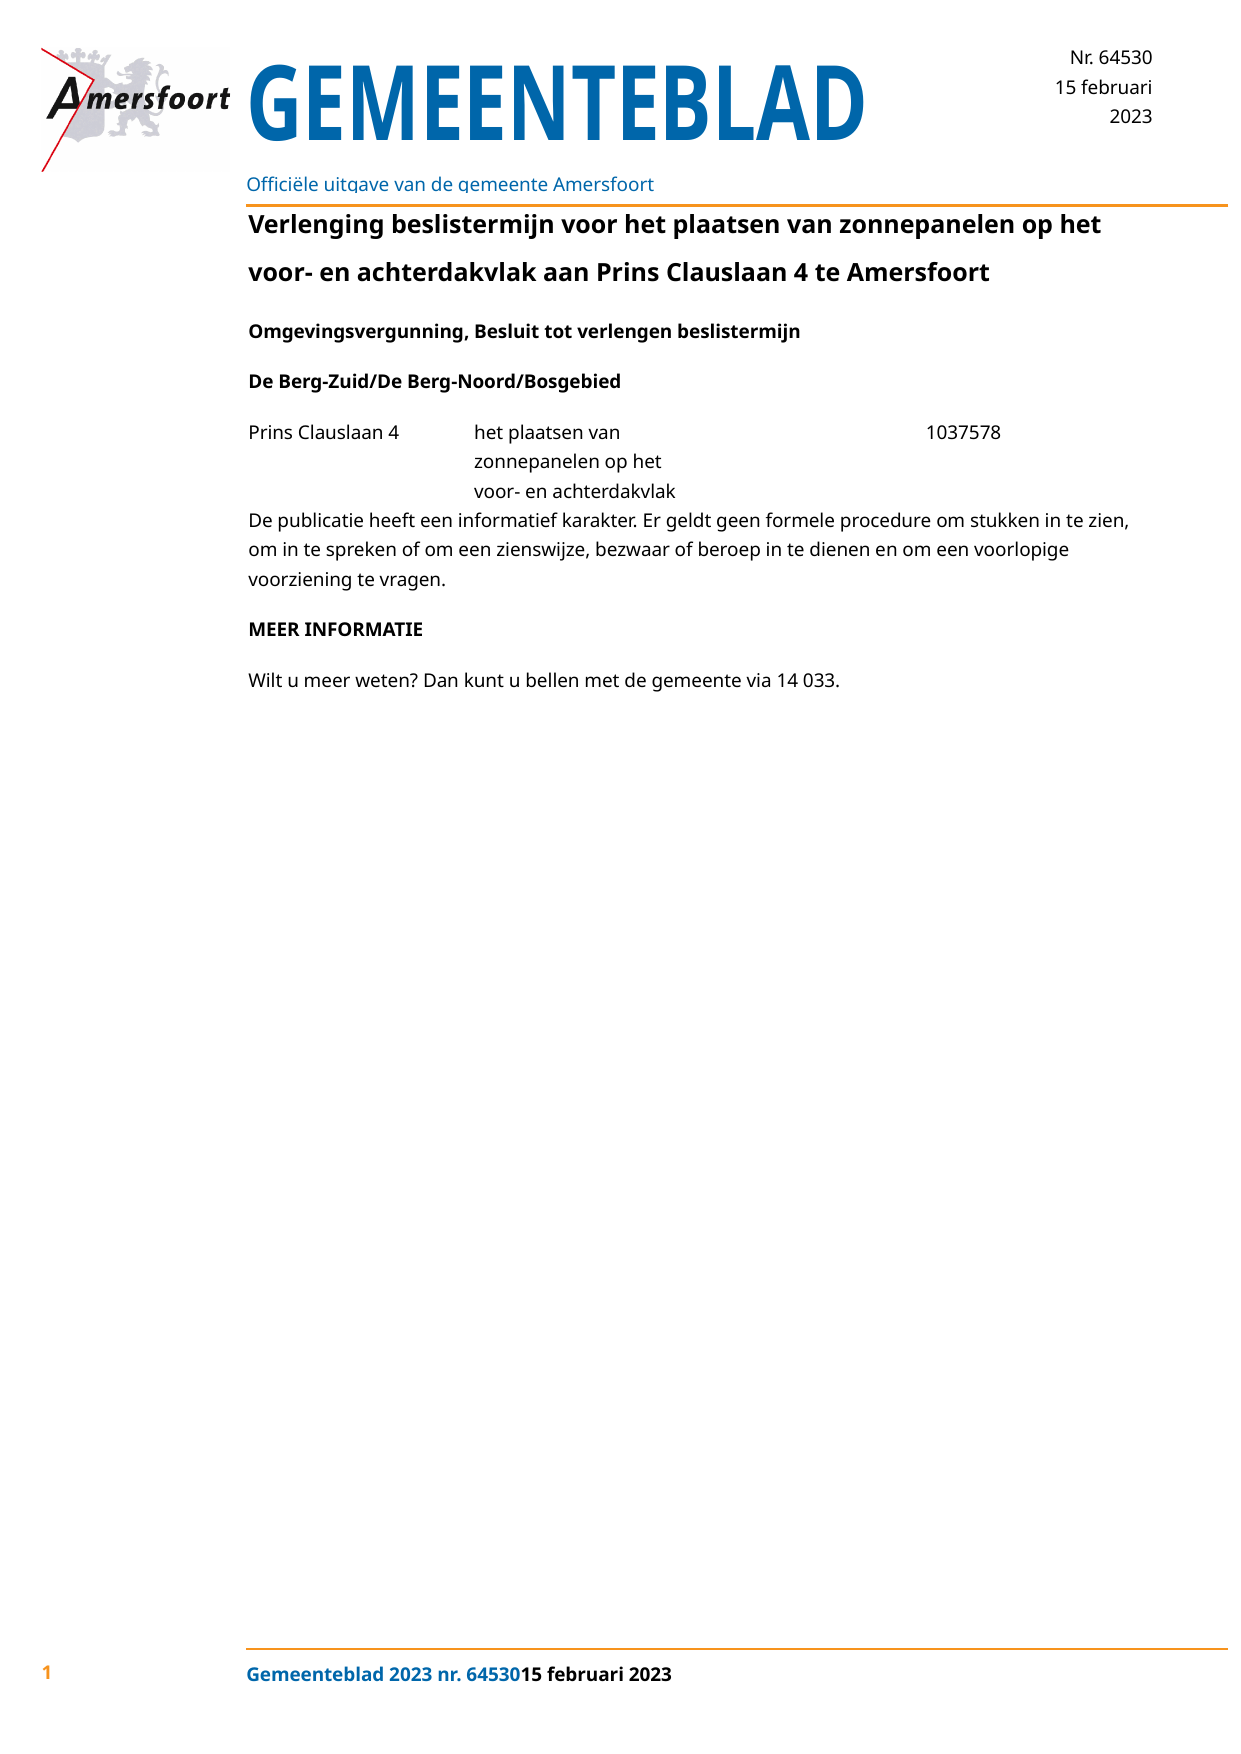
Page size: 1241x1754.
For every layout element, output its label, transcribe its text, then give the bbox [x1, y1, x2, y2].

table_header 1037578 [926, 419, 1152, 504]
text Verlenging beslistermijn voor het plaatsen van zonnepanelen op het voor- en achterdakvlak aan Prins Clauslaan 4 te Amersfoort [248, 207, 1152, 288]
table_header Prins Clauslaan 4 [248, 419, 474, 504]
table_header [700, 419, 926, 504]
text Wilt u meer weten? Dan kunt u bellen met de gemeente via 14 033. [248, 667, 1152, 693]
text De Berg-Zuid/De Berg-Noord/Bosgebied [248, 368, 1152, 394]
picture [41, 47, 231, 172]
text De publicatie heeft een informatief karakter. Er geldt geen formele procedure om stukken in te zien, om in te spreken of om een zienswijze, bezwaar of beroep in te dienen en om een voorlopige voorziening te vragen. [248, 507, 1152, 592]
table_header het plaatsen van zonnepanelen op het voor- en achterdakvlak [474, 419, 700, 504]
text Omgevingsvergunning, Besluit tot verlengen beslistermijn [248, 318, 1152, 344]
text MEER INFORMATIE [248, 617, 1152, 642]
